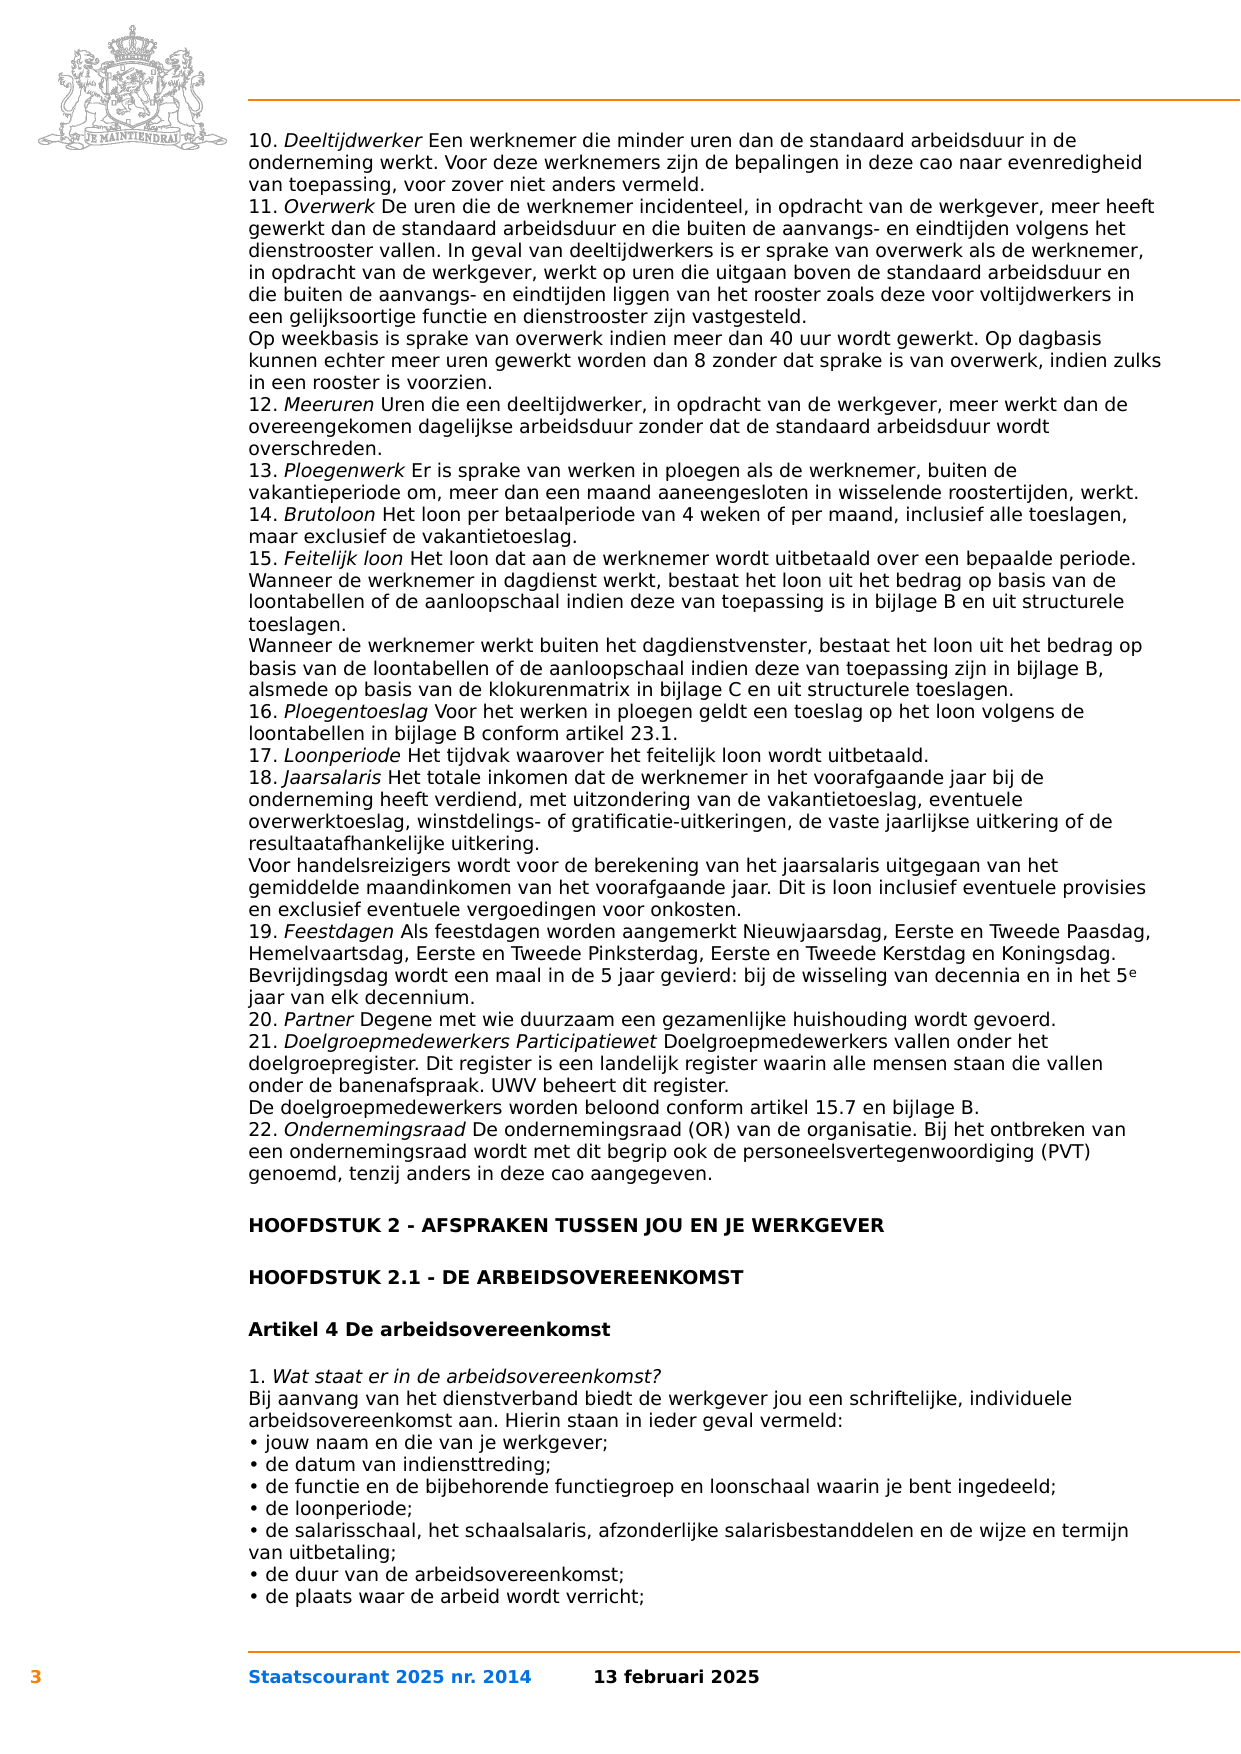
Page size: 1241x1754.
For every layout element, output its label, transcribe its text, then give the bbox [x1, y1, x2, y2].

text • de functie en de bijbehorende functiegroep en loonschaal waarin je bent ingedeeld; [248, 1476, 1163, 1498]
text • de plaats waar de arbeid wordt verricht; [248, 1586, 1163, 1608]
text De doelgroepmedewerkers worden beloond conform artikel 15.7 en bijlage B. [248, 1097, 1163, 1119]
text • jouw naam en die van je werkgever; [248, 1432, 1163, 1454]
text 1. Wat staat er in de arbeidsovereenkomst? [248, 1366, 1163, 1388]
text 10. Deeltijdwerker Een werknemer die minder uren dan de standaard arbeidsduur in de onderneming werkt. Voor deze werknemers zijn de bepalingen in deze cao naar evenredigheid van toepassing, voor zover niet anders vermeld. [248, 130, 1163, 196]
text 20. Partner Degene met wie duurzaam een gezamenlijke huishouding wordt gevoerd. [248, 1009, 1163, 1031]
text 13. Ploegenwerk Er is sprake van werken in ploegen als de werknemer, buiten de vakantieperiode om, meer dan een maand aaneengesloten in wisselende roostertijden, werkt. [248, 459, 1163, 503]
text 15. Feitelijk loon Het loon dat aan de werknemer wordt uitbetaald over een bepaalde periode. Wanneer de werknemer in dagdienst werkt, bestaat het loon uit het bedrag op basis van de loontabellen of de aanloopschaal indien deze van toepassing is in bijlage B en uit structurele toeslagen. [248, 547, 1163, 635]
text • de datum van indiensttreding; [248, 1454, 1163, 1476]
text 18. Jaarsalaris Het totale inkomen dat de werknemer in het voorafgaande jaar bij de onderneming heeft verdiend, met uitzondering van de vakantietoeslag, eventuele overwerktoeslag, winstdelings- of gratificatie-uitkeringen, de vaste jaarlijkse uitkering of de resultaatafhankelijke uitkering. [248, 767, 1163, 855]
text 21. Doelgroepmedewerkers Participatiewet Doelgroepmedewerkers vallen onder het doelgroepregister. Dit register is een landelijk register waarin alle mensen staan die vallen onder de banenafspraak. UWV beheert dit register. [248, 1031, 1163, 1097]
text • de loonperiode; [248, 1498, 1163, 1520]
text • de duur van de arbeidsovereenkomst; [248, 1564, 1163, 1586]
subtitle HOOFDSTUK 2 - AFSPRAKEN TUSSEN JOU EN JE WERKGEVER [248, 1215, 1163, 1237]
text 22. Ondernemingsraad De ondernemingsraad (OR) van de organisatie. Bij het ontbreken van een ondernemingsraad wordt met dit begrip ook de personeelsvertegenwoordiging (PVT) genoemd, tenzij anders in deze cao aangegeven. [248, 1119, 1163, 1185]
subtitle HOOFDSTUK 2.1 - DE ARBEIDSOVEREENKOMST [248, 1267, 1163, 1289]
text • de salarisschaal, het schaalsalaris, afzonderlijke salarisbestanddelen en de wijze en termijn van uitbetaling; [248, 1520, 1163, 1564]
text 17. Loonperiode Het tijdvak waarover het feitelijk loon wordt uitbetaald. [248, 745, 1163, 767]
picture [38, 25, 227, 150]
text Op weekbasis is sprake van overwerk indien meer dan 40 uur wordt gewerkt. Op dagbasis kunnen echter meer uren gewerkt worden dan 8 zonder dat sprake is van overwerk, indien zulks in een rooster is voorzien. [248, 328, 1163, 394]
text 16. Ploegentoeslag Voor het werken in ploegen geldt een toeslag op het loon volgens de loontabellen in bijlage B conform artikel 23.1. [248, 701, 1163, 745]
subtitle Artikel 4 De arbeidsovereenkomst [248, 1319, 1163, 1341]
text 12. Meeruren Uren die een deeltijdwerker, in opdracht van de werkgever, meer werkt dan de overeengekomen dagelijkse arbeidsduur zonder dat de standaard arbeidsduur wordt overschreden. [248, 394, 1163, 459]
text Voor handelsreizigers wordt voor de berekening van het jaarsalaris uitgegaan van het gemiddelde maandinkomen van het voorafgaande jaar. Dit is loon inclusief eventuele provisies en exclusief eventuele vergoedingen voor onkosten. [248, 855, 1163, 921]
text Bij aanvang van het dienstverband biedt de werkgever jou een schriftelijke, individuele arbeidsovereenkomst aan. Hierin staan in ieder geval vermeld: [248, 1388, 1163, 1432]
text 19. Feestdagen Als feestdagen worden aangemerkt Nieuwjaarsdag, Eerste en Tweede Paasdag, Hemelvaartsdag, Eerste en Tweede Pinksterdag, Eerste en Tweede Kerstdag en Koningsdag. Bevrijdingsdag wordt een maal in de 5 jaar gevierd: bij de wisseling van decennia en in het 5e jaar van elk decennium. [248, 921, 1163, 1009]
text 14. Brutoloon Het loon per betaalperiode van 4 weken of per maand, inclusief alle toeslagen, maar exclusief de vakantietoeslag. [248, 503, 1163, 547]
text 11. Overwerk De uren die de werknemer incidenteel, in opdracht van de werkgever, meer heeft gewerkt dan de standaard arbeidsduur en die buiten de aanvangs- en eindtijden volgens het dienstrooster vallen. In geval van deeltijdwerkers is er sprake van overwerk als de werknemer, in opdracht van de werkgever, werkt op uren die uitgaan boven de standaard arbeidsduur en die buiten de aanvangs- en eindtijden liggen van het rooster zoals deze voor voltijdwerkers in een gelijksoortige functie en dienstrooster zijn vastgesteld. [248, 196, 1163, 328]
text Wanneer de werknemer werkt buiten het dagdienstvenster, bestaat het loon uit het bedrag op basis van de loontabellen of de aanloopschaal indien deze van toepassing zijn in bijlage B, alsmede op basis van de klokurenmatrix in bijlage C en uit structurele toeslagen. [248, 635, 1163, 701]
